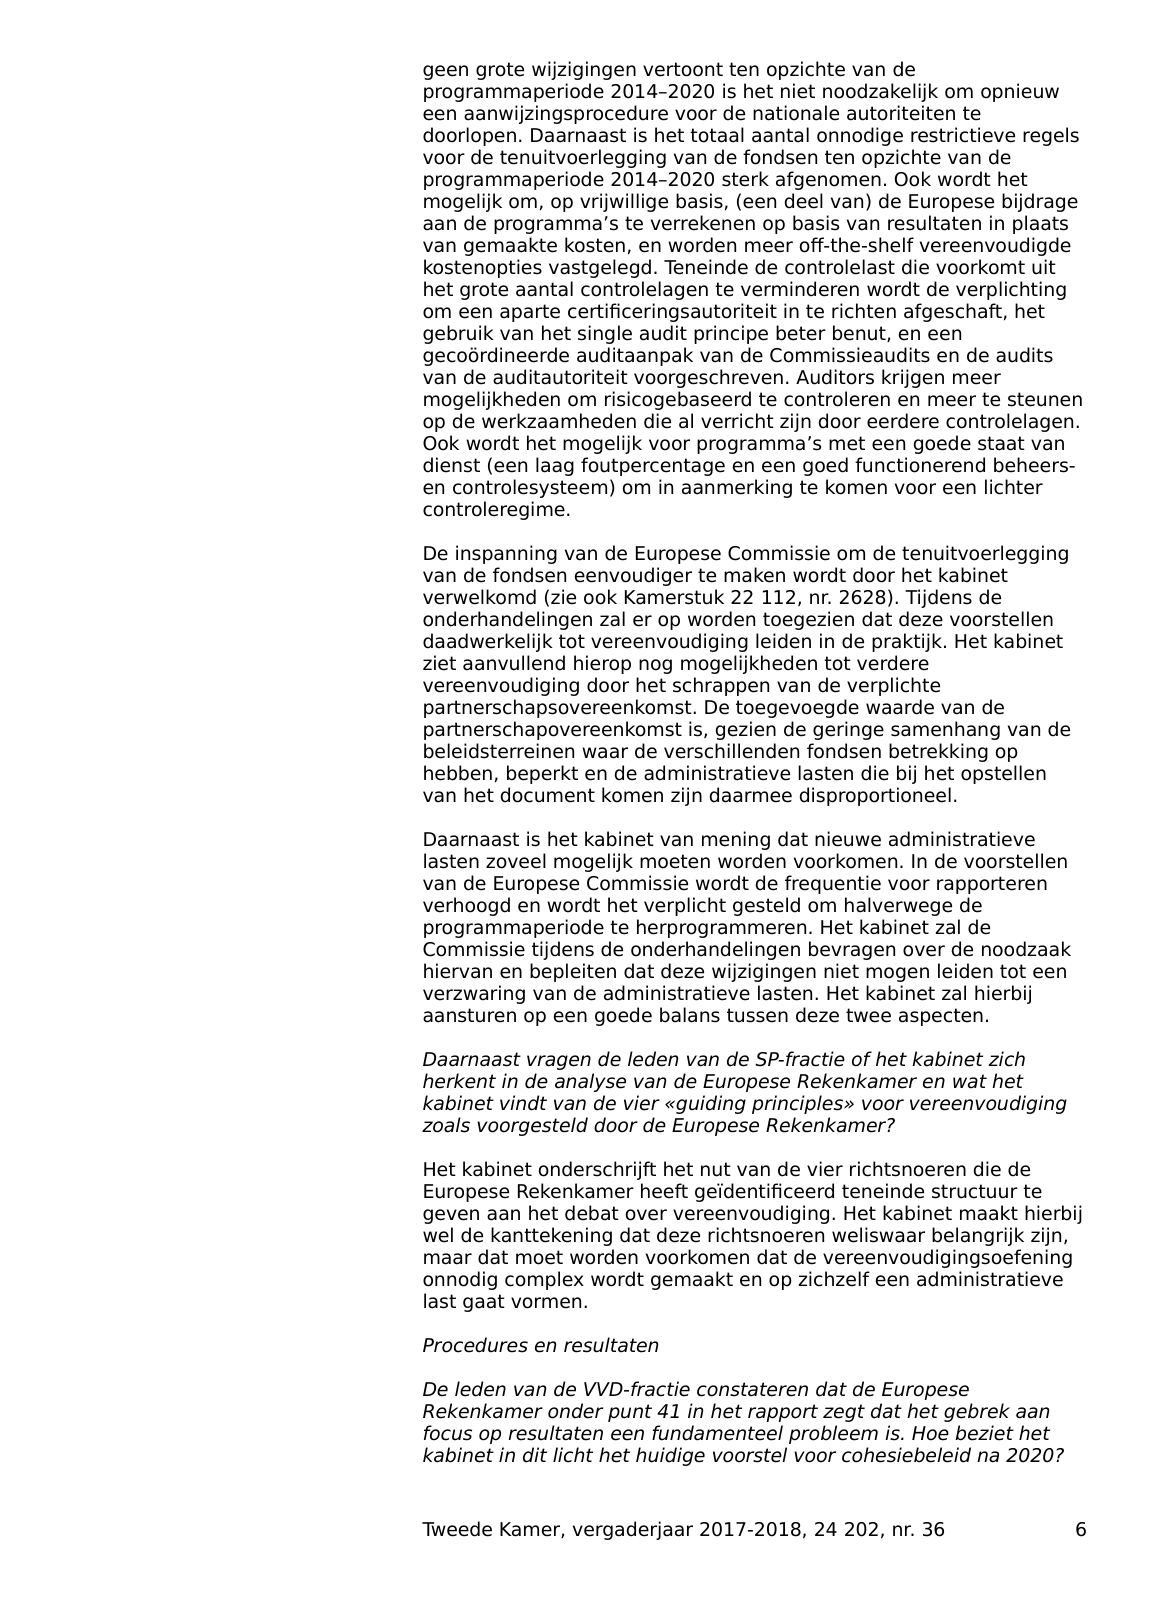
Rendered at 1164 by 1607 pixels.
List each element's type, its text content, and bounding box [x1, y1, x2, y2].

text geen grote wijzigingen vertoont ten opzichte van de programmaperiode 2014–2020 is het niet noodzakelijk om opnieuw een aanwijzingsprocedure voor de nationale autoriteiten te doorlopen. Daarnaast is het totaal aantal onnodige restrictieve regels voor de tenuitvoerlegging van de fondsen ten opzichte van de programmaperiode 2014–2020 sterk afgenomen. Ook wordt het mogelijk om, op vrijwillige basis, (een deel van) de Europese bijdrage aan de programma’s te verrekenen op basis van resultaten in plaats van gemaakte kosten, en worden meer off-the-shelf vereenvoudigde kostenopties vastgelegd. Teneinde de controlelast die voorkomt uit het grote aantal controlelagen te verminderen wordt de verplichting om een aparte certificeringsautoriteit in te richten afgeschaft, het gebruik van het single audit principe beter benut, en een gecoördineerde auditaanpak van de Commissieaudits en de audits van de auditautoriteit voorgeschreven. Auditors krijgen meer mogelijkheden om risicogebaseerd te controleren en meer te steunen op de werkzaamheden die al verricht zijn door eerdere controlelagen. Ook wordt het mogelijk voor programma’s met een goede staat van dienst (een laag foutpercentage en een goed functionerend beheers- en controlesysteem) om in aanmerking te komen voor een lichter controleregime. [422, 59, 1087, 521]
subtitle Procedures en resultaten [422, 1335, 1087, 1357]
text De inspanning van de Europese Commissie om de tenuitvoerlegging van de fondsen eenvoudiger te maken wordt door het kabinet verwelkomd (zie ook Kamerstuk 22 112, nr. 2628). Tijdens de onderhandelingen zal er op worden toegezien dat deze voorstellen daadwerkelijk tot vereenvoudiging leiden in de praktijk. Het kabinet ziet aanvullend hierop nog mogelijkheden tot verdere vereenvoudiging door het schrappen van de verplichte partnerschapsovereenkomst. De toegevoegde waarde van de partnerschapovereenkomst is, gezien de geringe samenhang van de beleidsterreinen waar de verschillenden fondsen betrekking op hebben, beperkt en de administratieve lasten die bij het opstellen van het document komen zijn daarmee disproportioneel. [422, 543, 1087, 807]
text De leden van de VVD-fractie constateren dat de Europese Rekenkamer onder punt 41 in het rapport zegt dat het gebrek aan focus op resultaten een fundamenteel probleem is. Hoe beziet het kabinet in dit licht het huidige voorstel voor cohesiebeleid na 2020? [422, 1379, 1087, 1467]
text Daarnaast is het kabinet van mening dat nieuwe administratieve lasten zoveel mogelijk moeten worden voorkomen. In de voorstellen van de Europese Commissie wordt de frequentie voor rapporteren verhoogd en wordt het verplicht gesteld om halverwege de programmaperiode te herprogrammeren. Het kabinet zal de Commissie tijdens de onderhandelingen bevragen over de noodzaak hiervan en bepleiten dat deze wijzigingen niet mogen leiden tot een verzwaring van de administratieve lasten. Het kabinet zal hierbij aansturen op een goede balans tussen deze twee aspecten. [422, 829, 1087, 1027]
text Het kabinet onderschrijft het nut van de vier richtsnoeren die de Europese Rekenkamer heeft geïdentificeerd teneinde structuur te geven aan het debat over vereenvoudiging. Het kabinet maakt hierbij wel de kanttekening dat deze richtsnoeren weliswaar belangrijk zijn, maar dat moet worden voorkomen dat de vereenvoudigingsoefening onnodig complex wordt gemaakt en op zichzelf een administratieve last gaat vormen. [422, 1159, 1087, 1313]
text Daarnaast vragen de leden van de SP-fractie of het kabinet zich herkent in de analyse van de Europese Rekenkamer en wat het kabinet vindt van de vier «guiding principles» voor vereenvoudiging zoals voorgesteld door de Europese Rekenkamer? [422, 1049, 1087, 1137]
